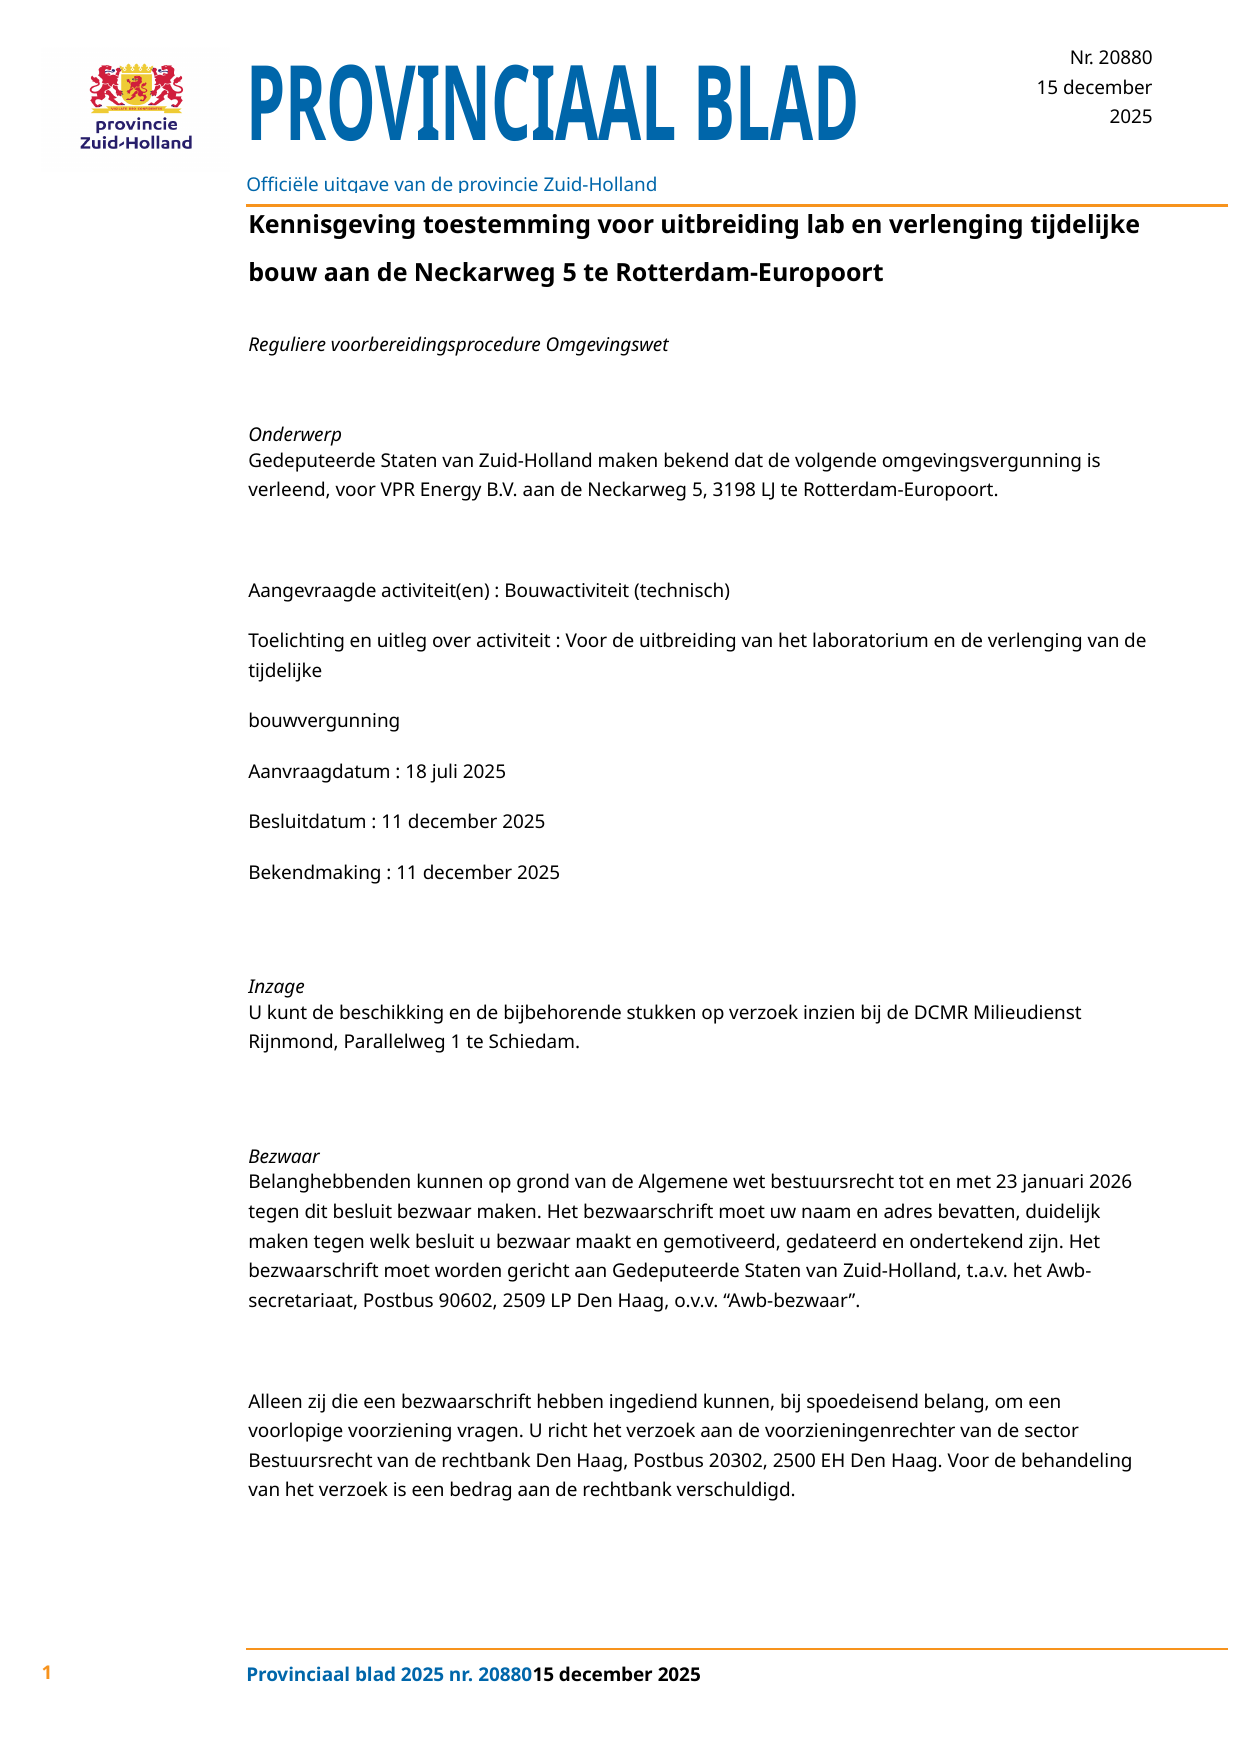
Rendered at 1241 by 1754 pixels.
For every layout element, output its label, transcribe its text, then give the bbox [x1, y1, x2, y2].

text Inzage [248, 973, 1152, 999]
text Aangevraagde activiteit(en) : Bouwactiviteit (technisch) [248, 577, 1152, 603]
text Aanvraagdatum : 18 juli 2025 [248, 758, 1152, 784]
text Onderwerp [248, 421, 1152, 447]
text bouwvergunning [248, 708, 1152, 733]
text Bezwaar [248, 1143, 1152, 1169]
text U kunt de beschikking en de bijbehorende stukken op verzoek inzien bij de DCMR Milieudienst Rijnmond, Parallelweg 1 te Schiedam. [248, 999, 1152, 1054]
text Reguliere voorbereidingsprocedure Omgevingswet [248, 331, 1152, 357]
text Bekendmaking : 11 december 2025 [248, 859, 1152, 885]
picture [41, 47, 231, 172]
text Besluitdatum : 11 december 2025 [248, 808, 1152, 834]
text Kennisgeving toestemming voor uitbreiding lab en verlenging tijdelijke bouw aan de Neckarweg 5 te Rotterdam-Europoort [248, 207, 1152, 288]
text Belanghebbenden kunnen op grond van de Algemene wet bestuursrecht tot en met 23 januari 2026 tegen dit besluit bezwaar maken. Het bezwaarschrift moet uw naam en adres bevatten, duidelijk maken tegen welk besluit u bezwaar maakt en gemotiveerd, gedateerd en ondertekend zijn. Het bezwaarschrift moet worden gericht aan Gedeputeerde Staten van Zuid-Holland, t.a.v. het Awb-secretariaat, Postbus 90602, 2509 LP Den Haag, o.v.v. “Awb-bezwaar”. [248, 1169, 1152, 1313]
text Toelichting en uitleg over activiteit : Voor de uitbreiding van het laboratorium en de verlenging van de tijdelijke [248, 628, 1152, 683]
text Alleen zij die een bezwaarschrift hebben ingediend kunnen, bij spoedeisend belang, om een voorlopige voorziening vragen. U richt het verzoek aan de voorzieningenrechter van de sector Bestuursrecht van de rechtbank Den Haag, Postbus 20302, 2500 EH Den Haag. Voor de behandeling van het verzoek is een bedrag aan de rechtbank verschuldigd. [248, 1388, 1152, 1502]
text Gedeputeerde Staten van Zuid-Holland maken bekend dat de volgende omgevingsvergunning is verleend, voor VPR Energy B.V. aan de Neckarweg 5, 3198 LJ te Rotterdam-Europoort. [248, 447, 1152, 502]
